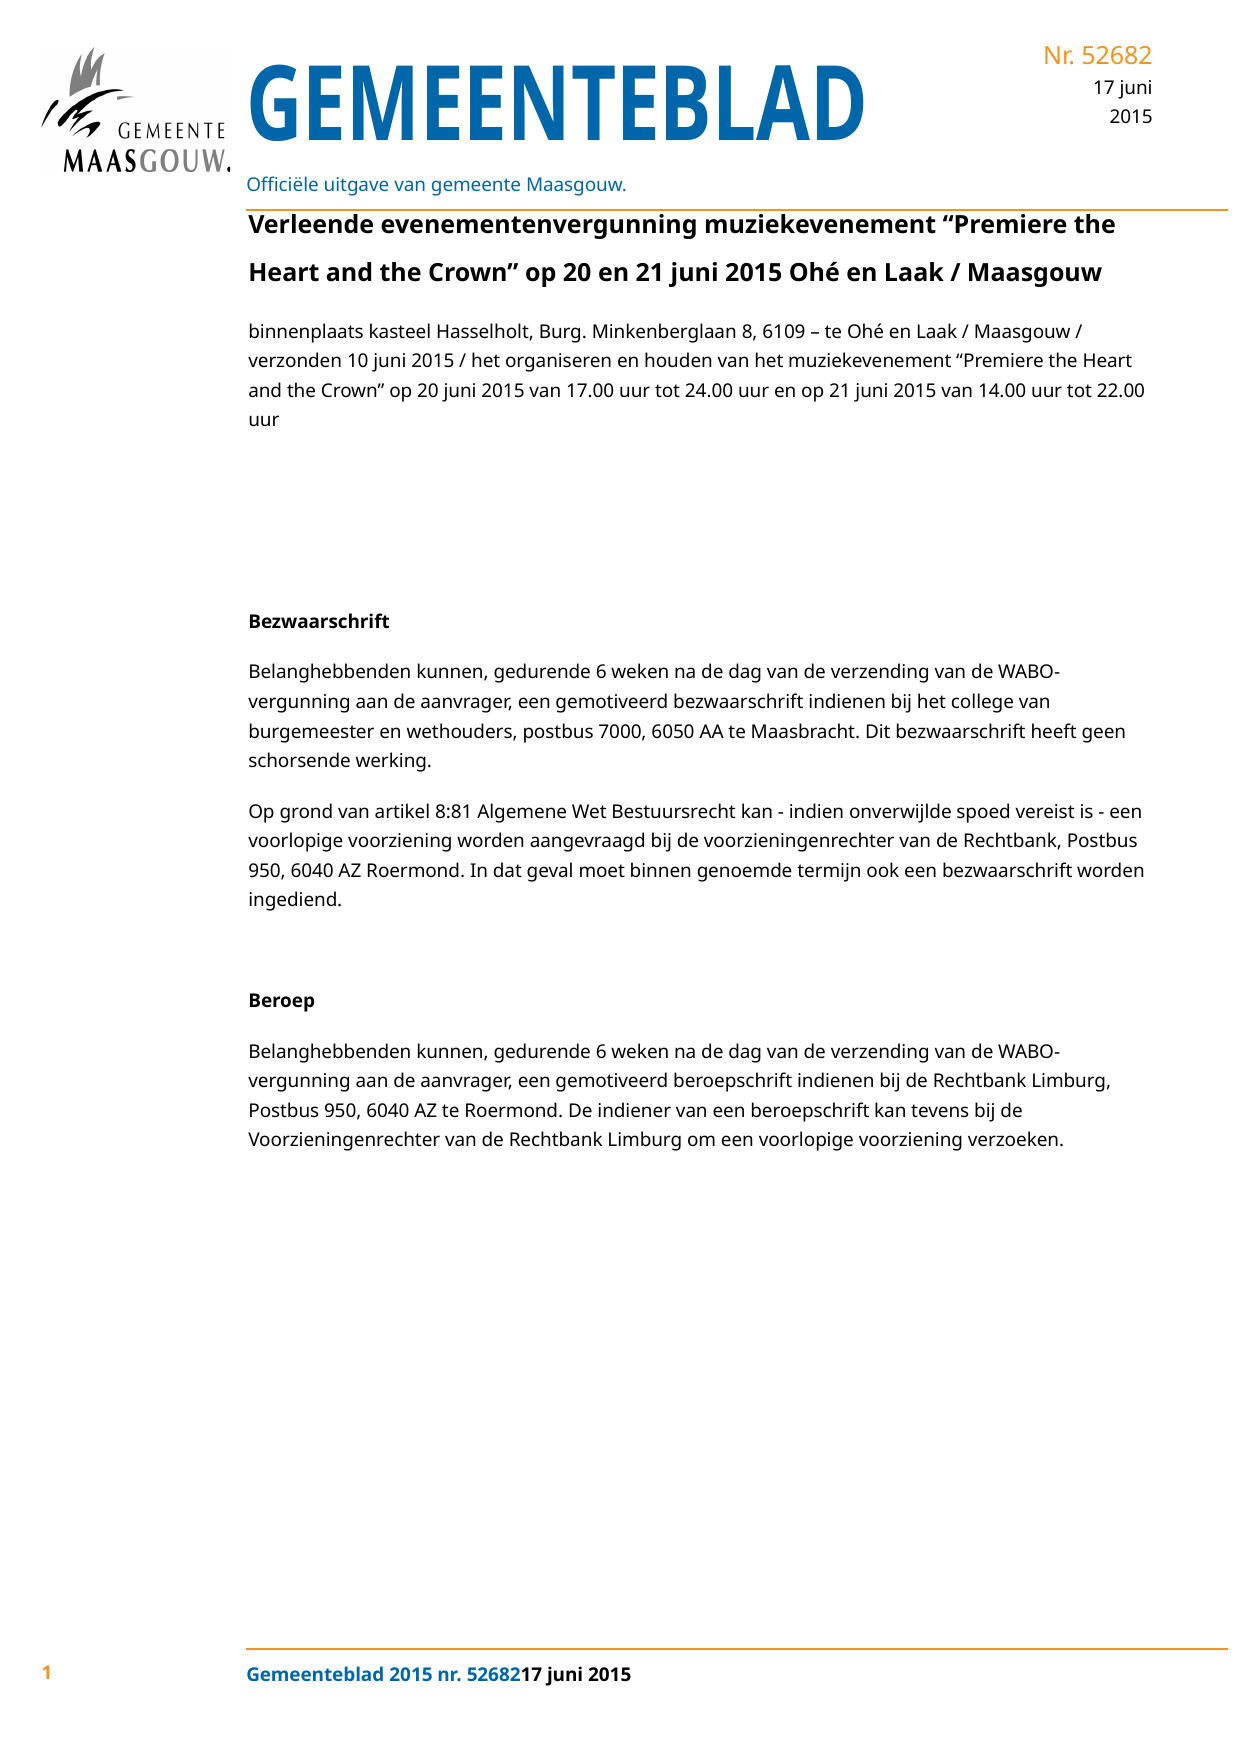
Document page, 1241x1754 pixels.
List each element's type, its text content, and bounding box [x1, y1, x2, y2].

text Belanghebbenden kunnen, gedurende 6 weken na de dag van de verzending van de WABO-vergunning aan de aanvrager, een gemotiveerd bezwaarschrift indienen bij het college van burgemeester en wethouders, postbus 7000, 6050 AA te Maasbracht. Dit bezwaarschrift heeft geen schorsende werking. [248, 659, 1152, 773]
text Belanghebbenden kunnen, gedurende 6 weken na de dag van de verzending van de WABO-vergunning aan de aanvrager, een gemotiveerd beroepschrift indienen bij de Rechtbank Limburg, Postbus 950, 6040 AZ te Roermond. De indiener van een beroepschrift kan tevens bij de Voorzieningenrechter van de Rechtbank Limburg om een voorlopige voorziening verzoeken. [248, 1038, 1152, 1152]
text Verleende evenementenvergunning muziekevenement “Premiere the Heart and the Crown” op 20 en 21 juni 2015 Ohé en Laak / Maasgouw [248, 211, 1152, 288]
text Bezwaarschrift [248, 608, 1152, 634]
picture [41, 47, 231, 172]
text Beroep [248, 987, 1152, 1013]
text Op grond van artikel 8:81 Algemene Wet Bestuursrecht kan - indien onverwijlde spoed vereist is - een voorlopige voorziening worden aangevraagd bij de voorzieningenrechter van de Rechtbank, Postbus 950, 6040 AZ Roermond. In dat geval moet binnen genoemde termijn ook een bezwaarschrift worden ingediend. [248, 798, 1152, 912]
text binnenplaats kasteel Hasselholt, Burg. Minkenberglaan 8, 6109 – te Ohé en Laak / Maasgouw / verzonden 10 juni 2015 / het organiseren en houden van het muziekevenement “Premiere the Heart and the Crown” op 20 juni 2015 van 17.00 uur tot 24.00 uur en op 21 juni 2015 van 14.00 uur tot 22.00 uur [248, 318, 1152, 432]
